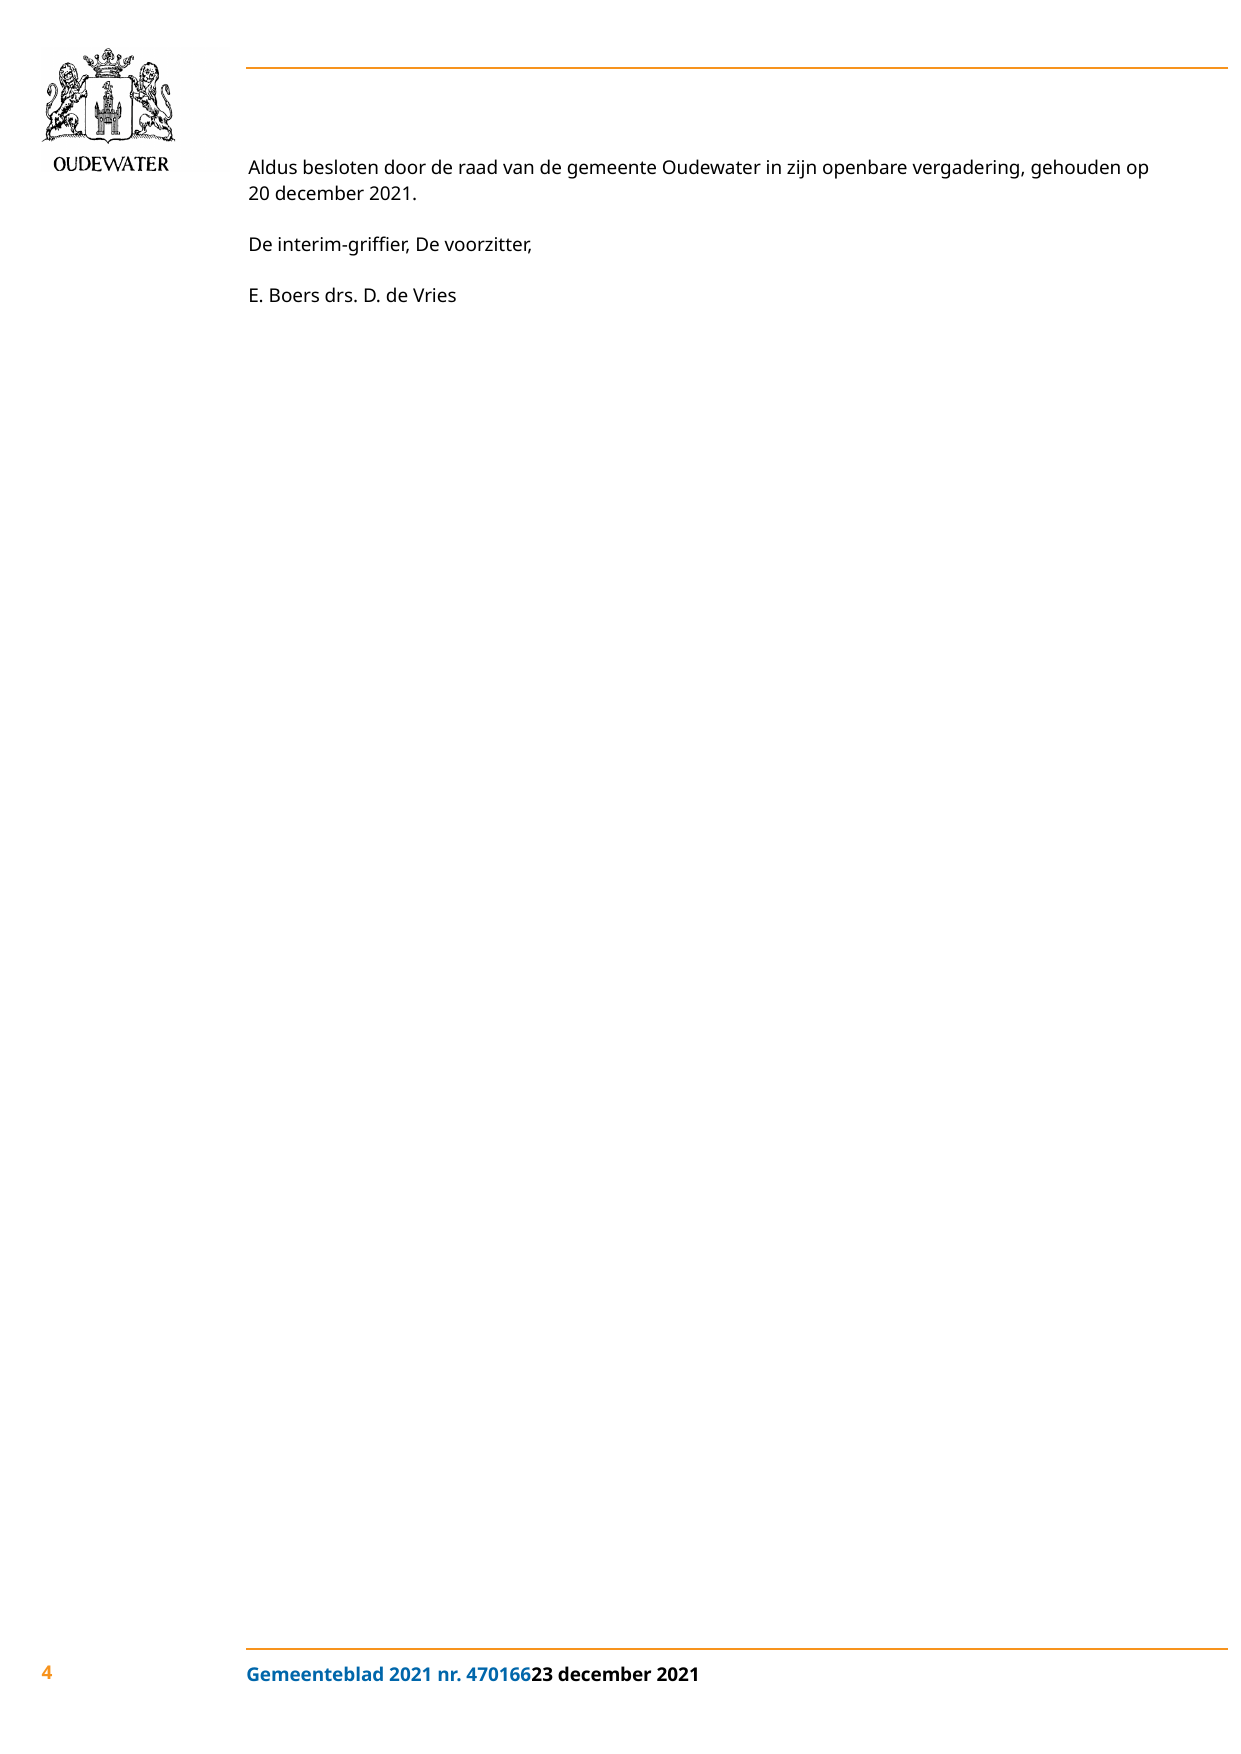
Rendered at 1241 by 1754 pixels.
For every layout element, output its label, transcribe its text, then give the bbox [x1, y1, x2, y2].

text De interim-griffier, De voorzitter, [248, 231, 1152, 257]
text Aldus besloten door de raad van de gemeente Oudewater in zijn openbare vergadering, gehouden op 20 december 2021. [248, 154, 1152, 205]
picture [41, 47, 231, 172]
text E. Boers drs. D. de Vries [248, 283, 1152, 308]
